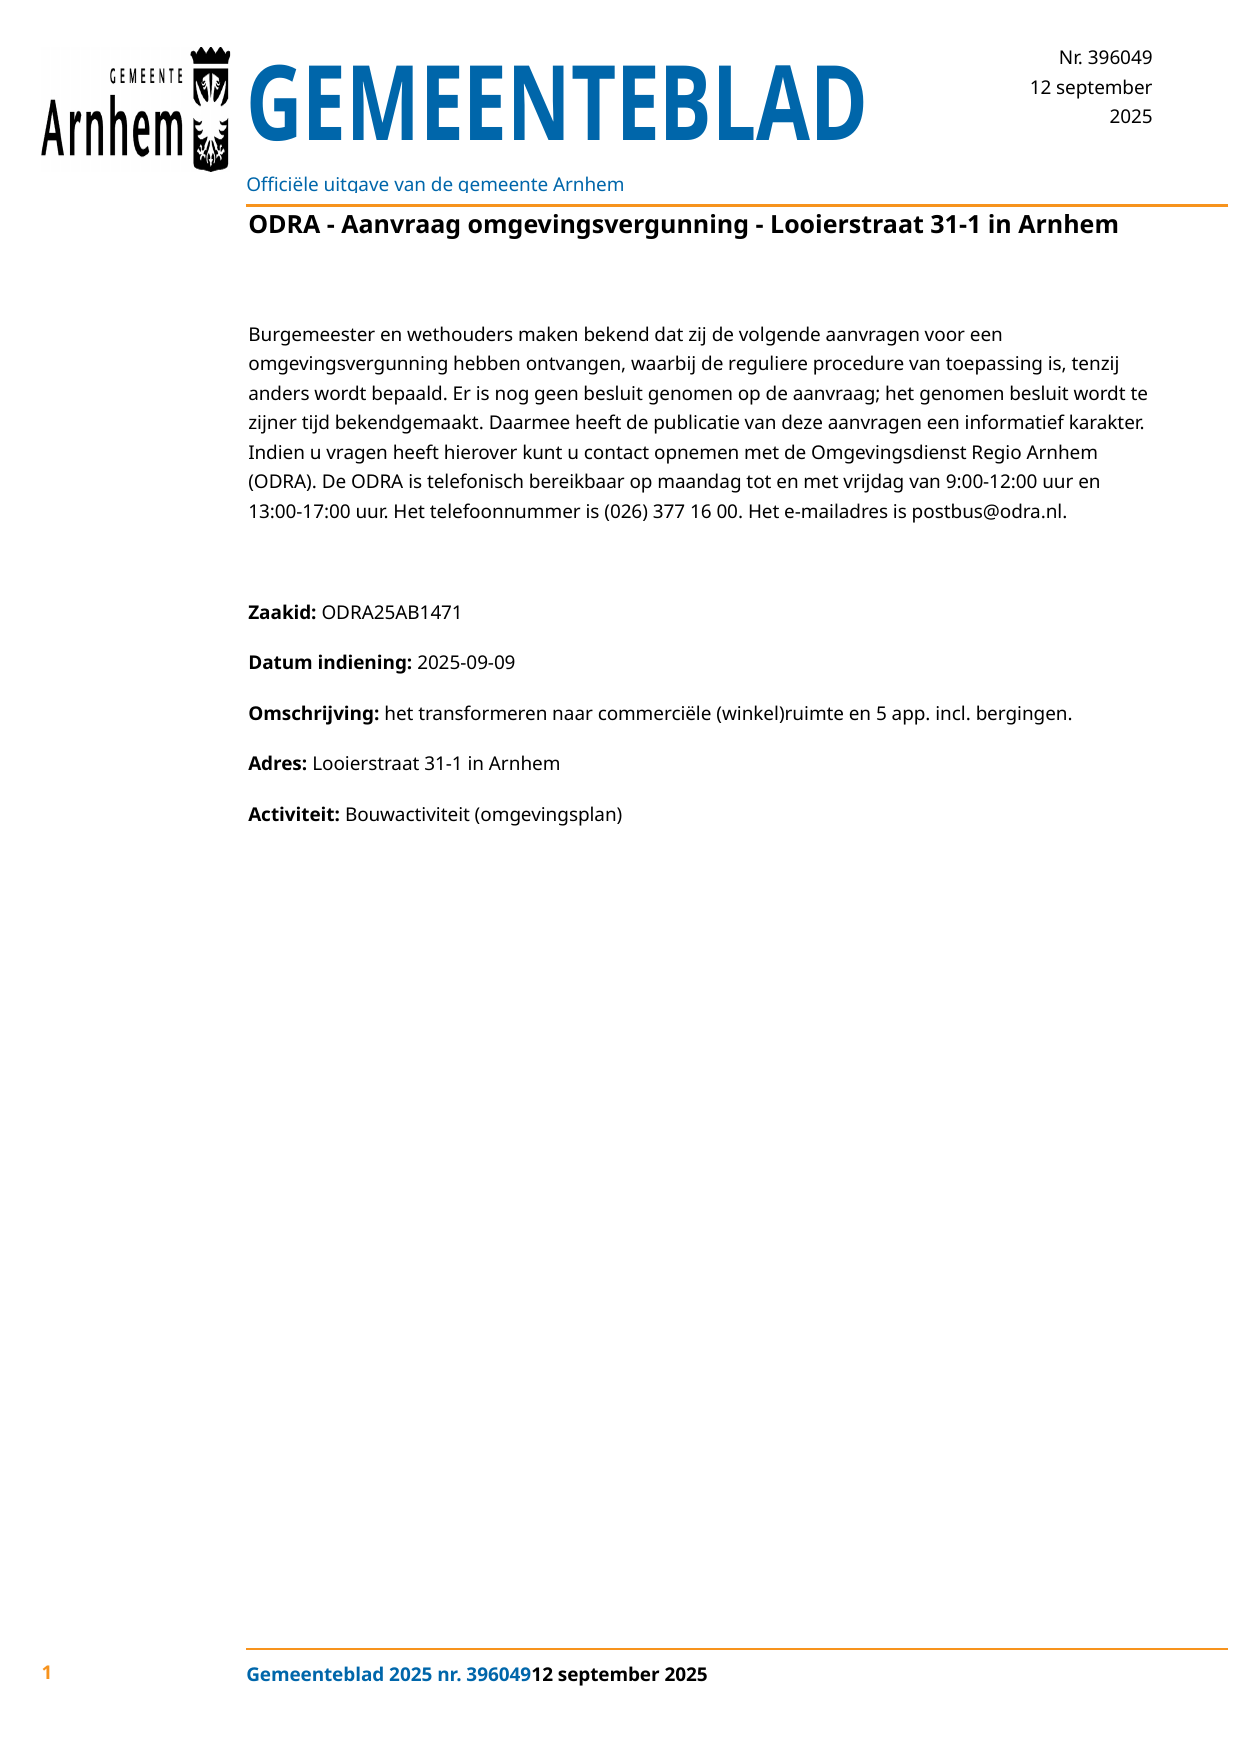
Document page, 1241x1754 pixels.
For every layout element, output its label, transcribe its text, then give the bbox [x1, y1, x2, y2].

text Zaakid: ODRA25AB1471 [248, 599, 1152, 625]
text Omschrijving: het transformeren naar commerciële (winkel)ruimte en 5 app. incl. bergingen. [248, 700, 1152, 726]
text Adres: Looierstraat 31-1 in Arnhem [248, 750, 1152, 776]
text Activiteit: Bouwactiviteit (omgevingsplan) [248, 801, 1152, 826]
picture [41, 47, 231, 172]
text ODRA - Aanvraag omgevingsvergunning - Looierstraat 31-1 in Arnhem [248, 207, 1152, 241]
text Burgemeester en wethouders maken bekend dat zij de volgende aanvragen voor een omgevingsvergunning hebben ontvangen, waarbij de reguliere procedure van toepassing is, tenzij anders wordt bepaald. Er is nog geen besluit genomen op de aanvraag; het genomen besluit wordt te zijner tijd bekendgemaakt. Daarmee heeft de publicatie van deze aanvragen een informatief karakter. Indien u vragen heeft hierover kunt u contact opnemen met de Omgevingsdienst Regio Arnhem (ODRA). De ODRA is telefonisch bereikbaar op maandag tot en met vrijdag van 9:00-12:00 uur en 13:00-17:00 uur. Het telefoonnummer is (026) 377 16 00. Het e-mailadres is postbus@odra.nl. [248, 321, 1152, 524]
text Datum indiening: 2025-09-09 [248, 649, 1152, 675]
